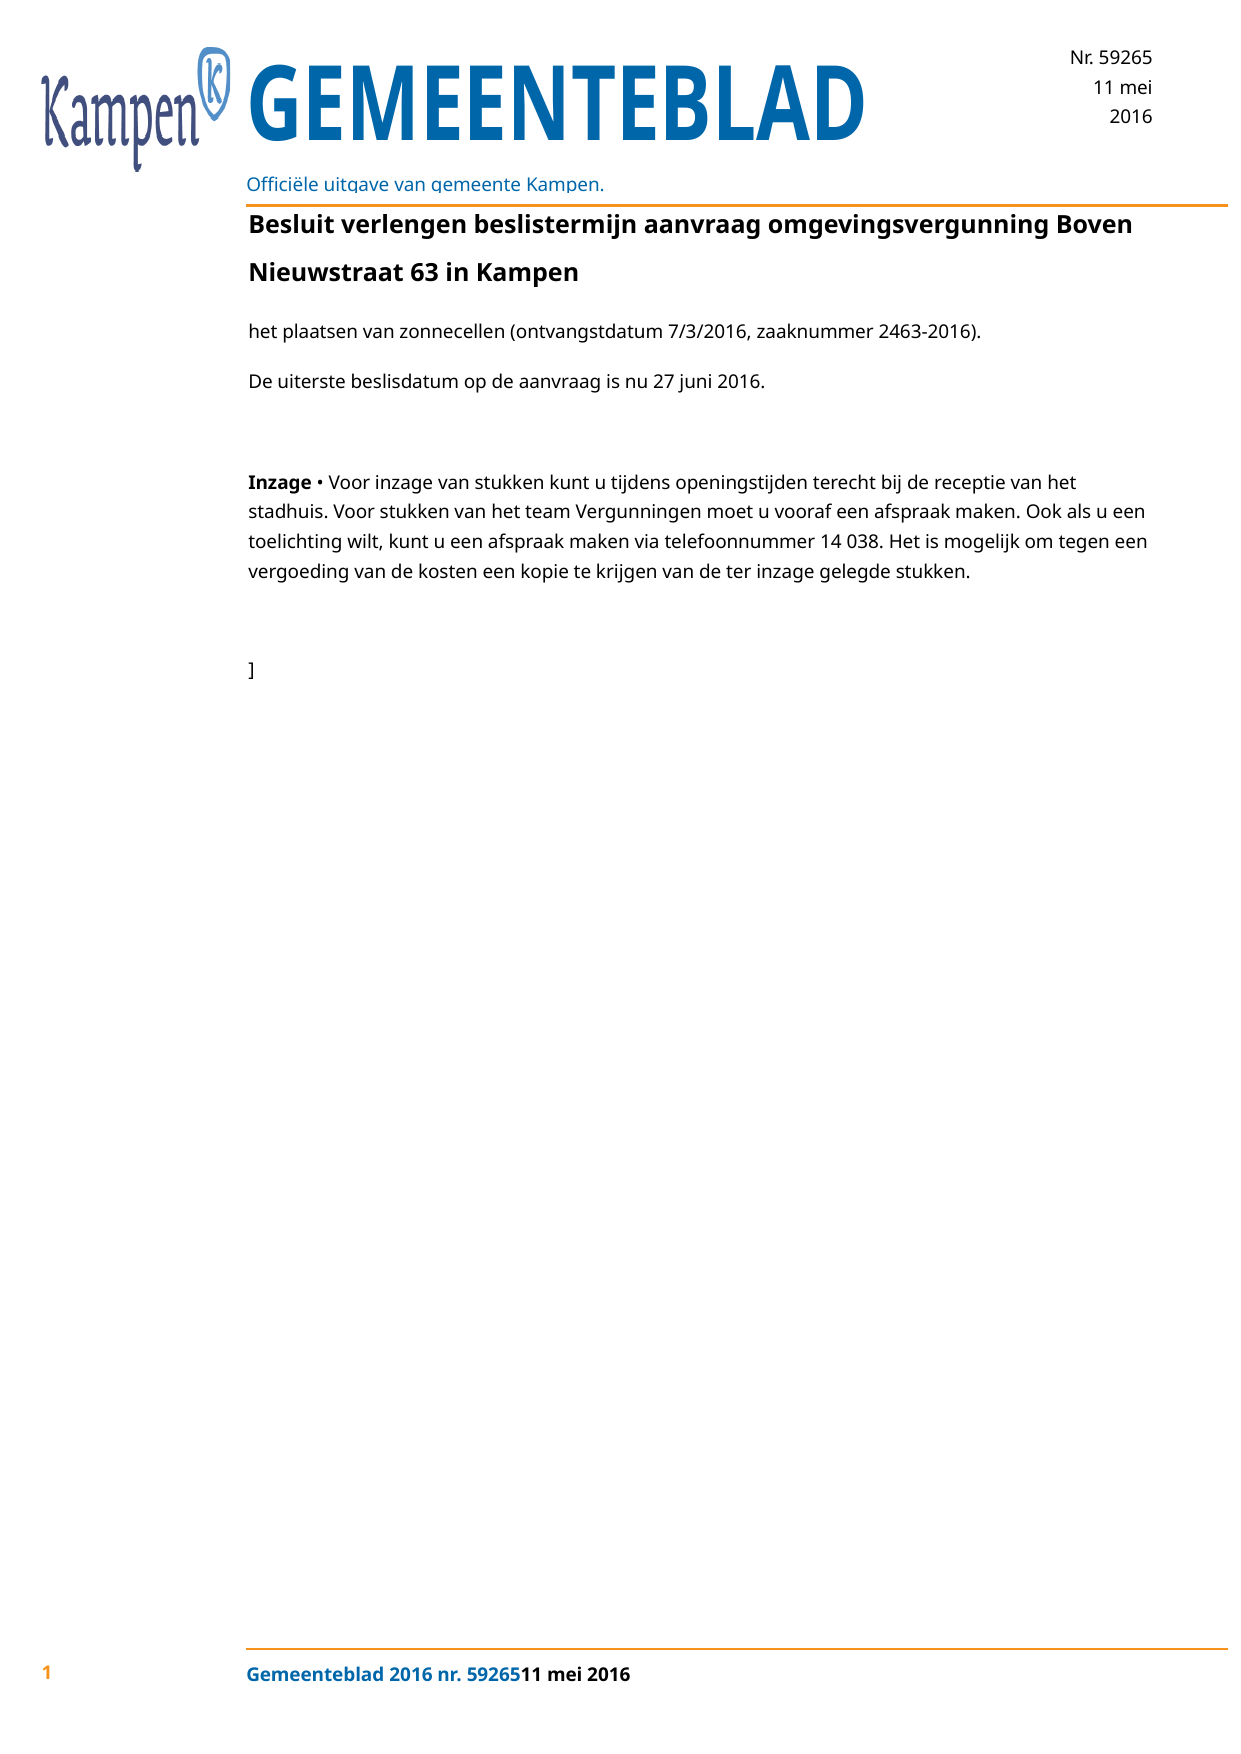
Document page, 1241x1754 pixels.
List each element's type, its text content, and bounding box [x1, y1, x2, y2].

text Inzage • Voor inzage van stukken kunt u tijdens openingstijden terecht bij de receptie van het stadhuis. Voor stukken van het team Vergunningen moet u vooraf een afspraak maken. Ook als u een toelichting wilt, kunt u een afspraak maken via telefoonnummer 14 038. Het is mogelijk om tegen een vergoeding van de kosten een kopie te krijgen van de ter inzage gelegde stukken. [248, 469, 1152, 584]
text ] [248, 656, 1152, 682]
text De uiterste beslisdatum op de aanvraag is nu 27 juni 2016. [248, 368, 1152, 394]
text het plaatsen van zonnecellen (ontvangstdatum 7/3/2016, zaaknummer 2463-2016). [248, 318, 1152, 344]
text Besluit verlengen beslistermijn aanvraag omgevingsvergunning Boven Nieuwstraat 63 in Kampen [248, 207, 1152, 288]
picture [41, 47, 231, 172]
